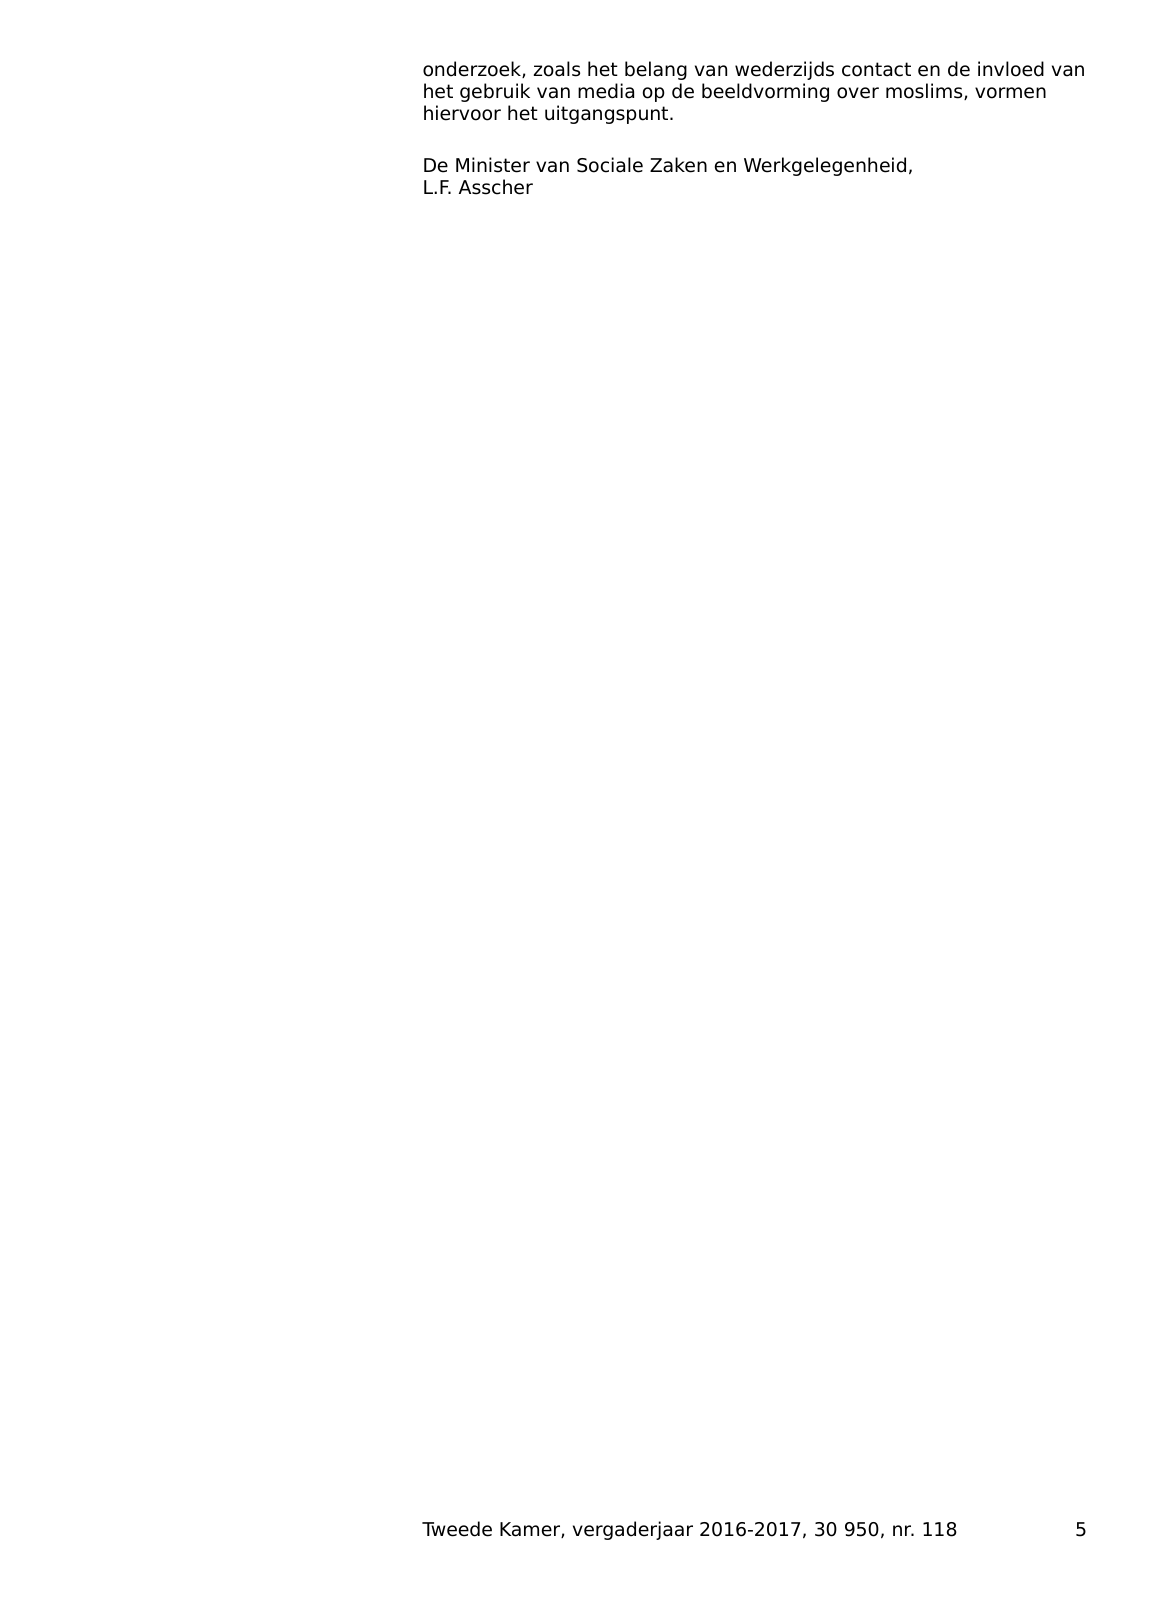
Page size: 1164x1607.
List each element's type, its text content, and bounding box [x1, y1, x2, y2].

text De Minister van Sociale Zaken en Werkgelegenheid, L.F. Asscher [422, 155, 1087, 199]
text onderzoek, zoals het belang van wederzijds contact en de invloed van het gebruik van media op de beeldvorming over moslims, vormen hiervoor het uitgangspunt. [422, 59, 1087, 125]
